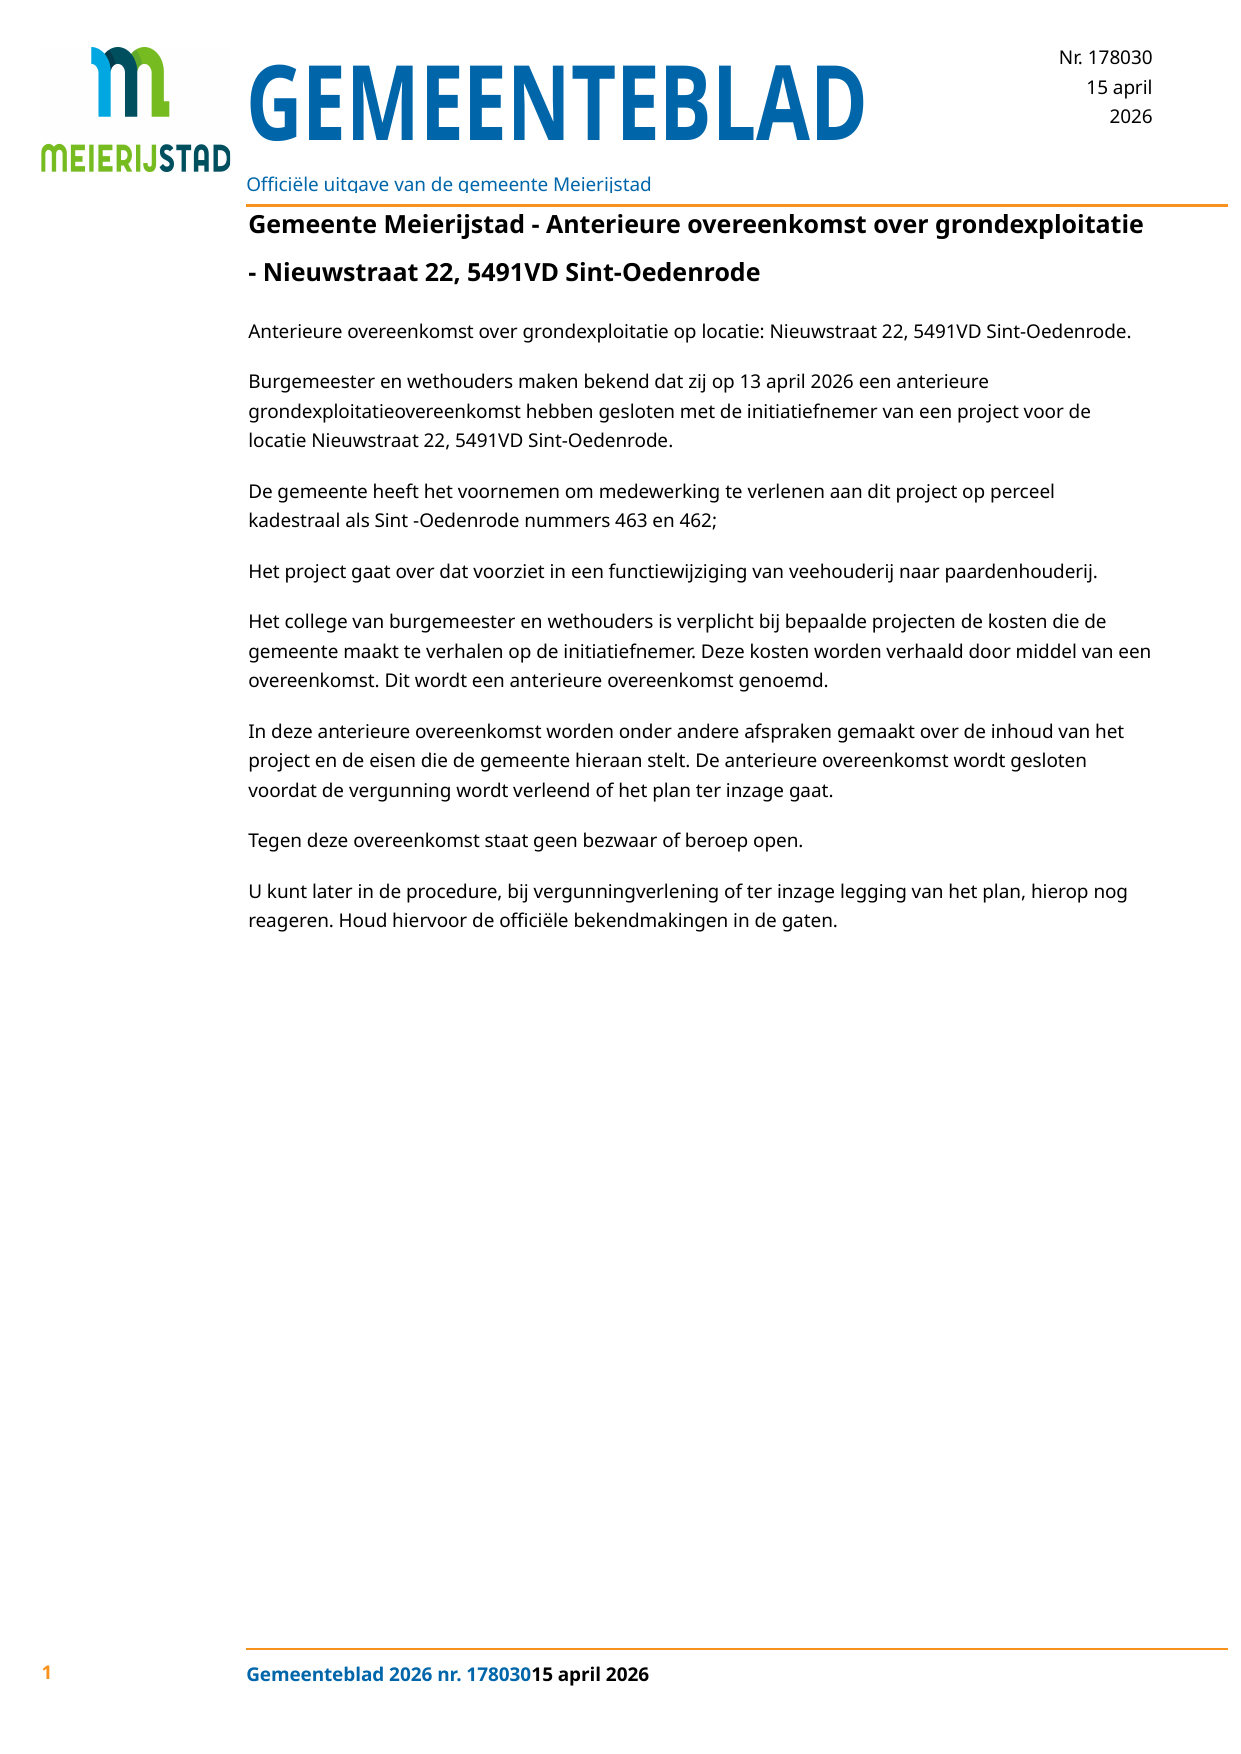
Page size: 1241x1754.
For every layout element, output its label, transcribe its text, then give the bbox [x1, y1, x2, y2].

text In deze anterieure overeenkomst worden onder andere afspraken gemaakt over de inhoud van het project en de eisen die de gemeente hieraan stelt. De anterieure overeenkomst wordt gesloten voordat de vergunning wordt verleend of het plan ter inzage gaat. [248, 718, 1152, 803]
text Anterieure overeenkomst over grondexploitatie op locatie: Nieuwstraat 22, 5491VD Sint-Oedenrode. [248, 318, 1152, 344]
text Gemeente Meierijstad - Anterieure overeenkomst over grondexploitatie - Nieuwstraat 22, 5491VD Sint-Oedenrode [248, 207, 1152, 288]
text Het college van burgemeester en wethouders is verplicht bij bepaalde projecten de kosten die de gemeente maakt te verhalen op de initiatiefnemer. Deze kosten worden verhaald door middel van een overeenkomst. Dit wordt een anterieure overeenkomst genoemd. [248, 608, 1152, 693]
text Burgemeester en wethouders maken bekend dat zij op 13 april 2026 een anterieure grondexploitatieovereenkomst hebben gesloten met de initiatiefnemer van een project voor de locatie Nieuwstraat 22, 5491VD Sint-Oedenrode. [248, 368, 1152, 453]
picture [41, 47, 231, 172]
text Tegen deze overeenkomst staat geen bezwaar of beroep open. [248, 827, 1152, 853]
text U kunt later in de procedure, bij vergunningverlening of ter inzage legging van het plan, hierop nog reageren. Houd hiervoor de officiële bekendmakingen in de gaten. [248, 878, 1152, 933]
text De gemeente heeft het voornemen om medewerking te verlenen aan dit project op perceel kadestraal als Sint -Oedenrode nummers 463 en 462; [248, 478, 1152, 533]
text Het project gaat over dat voorziet in een functiewijziging van veehouderij naar paardenhouderij. [248, 558, 1152, 584]
